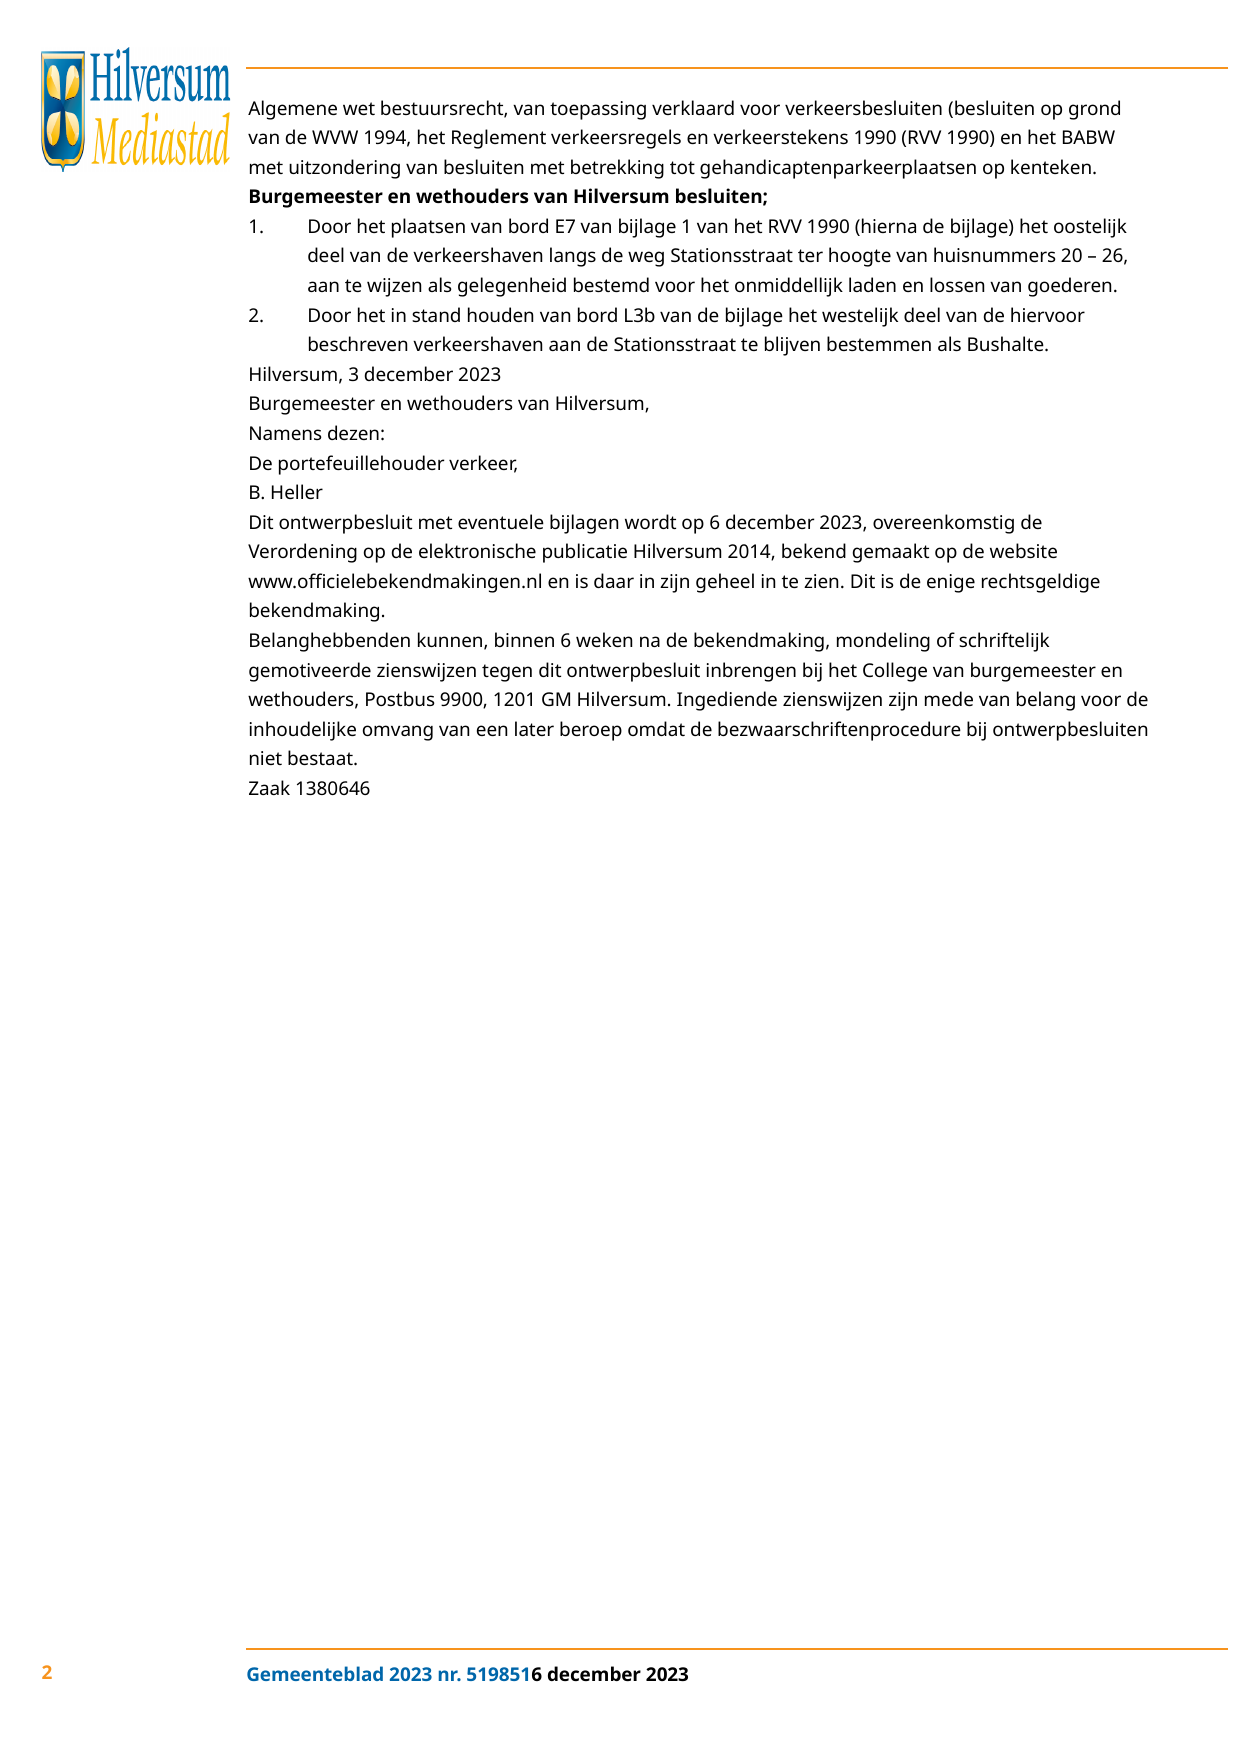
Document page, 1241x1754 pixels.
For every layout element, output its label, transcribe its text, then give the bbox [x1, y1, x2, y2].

list Door het plaatsen van bord E7 van bijlage 1 van het RVV 1990 (hierna de bijlage) het oostelijk deel van de verkeershaven langs de weg Stationsstraat ter hoogte van huisnummers 20 – 26, aan te wijzen als gelegenheid bestemd voor het onmiddellijk laden en lossen van goederen. [248, 213, 1152, 298]
text B. Heller [248, 479, 1152, 505]
text De portefeuillehouder verkeer, [248, 450, 1152, 476]
picture [41, 47, 231, 172]
text Burgemeester en wethouders van Hilversum besluiten; [248, 183, 1152, 209]
text Namens dezen: [248, 420, 1152, 446]
text Algemene wet bestuursrecht, van toepassing verklaard voor verkeersbesluiten (besluiten op grond van de WVW 1994, het Reglement verkeersregels en verkeerstekens 1990 (RVV 1990) en het BABW met uitzondering van besluiten met betrekking tot gehandicaptenparkeerplaatsen op kenteken. [248, 95, 1152, 180]
text Dit ontwerpbesluit met eventuele bijlagen wordt op 6 december 2023, overeenkomstig de Verordening op de elektronische publicatie Hilversum 2014, bekend gemaakt op de website www.officielebekendmakingen.nl en is daar in zijn geheel in te zien. Dit is de enige rechtsgeldige bekendmaking. [248, 509, 1152, 623]
text Zaak 1380646 [248, 775, 1152, 801]
text Belanghebbenden kunnen, binnen 6 weken na de bekendmaking, mondeling of schriftelijk gemotiveerde zienswijzen tegen dit ontwerpbesluit inbrengen bij het College van burgemeester en wethouders, Postbus 9900, 1201 GM Hilversum. Ingediende zienswijzen zijn mede van belang voor de inhoudelijke omvang van een later beroep omdat de bezwaarschriftenprocedure bij ontwerpbesluiten niet bestaat. [248, 627, 1152, 771]
text Hilversum, 3 december 2023 [248, 361, 1152, 387]
list Door het in stand houden van bord L3b van de bijlage het westelijk deel van de hiervoor beschreven verkeershaven aan de Stationsstraat te blijven bestemmen als Bushalte. [248, 302, 1152, 357]
text Burgemeester en wethouders van Hilversum, [248, 391, 1152, 416]
